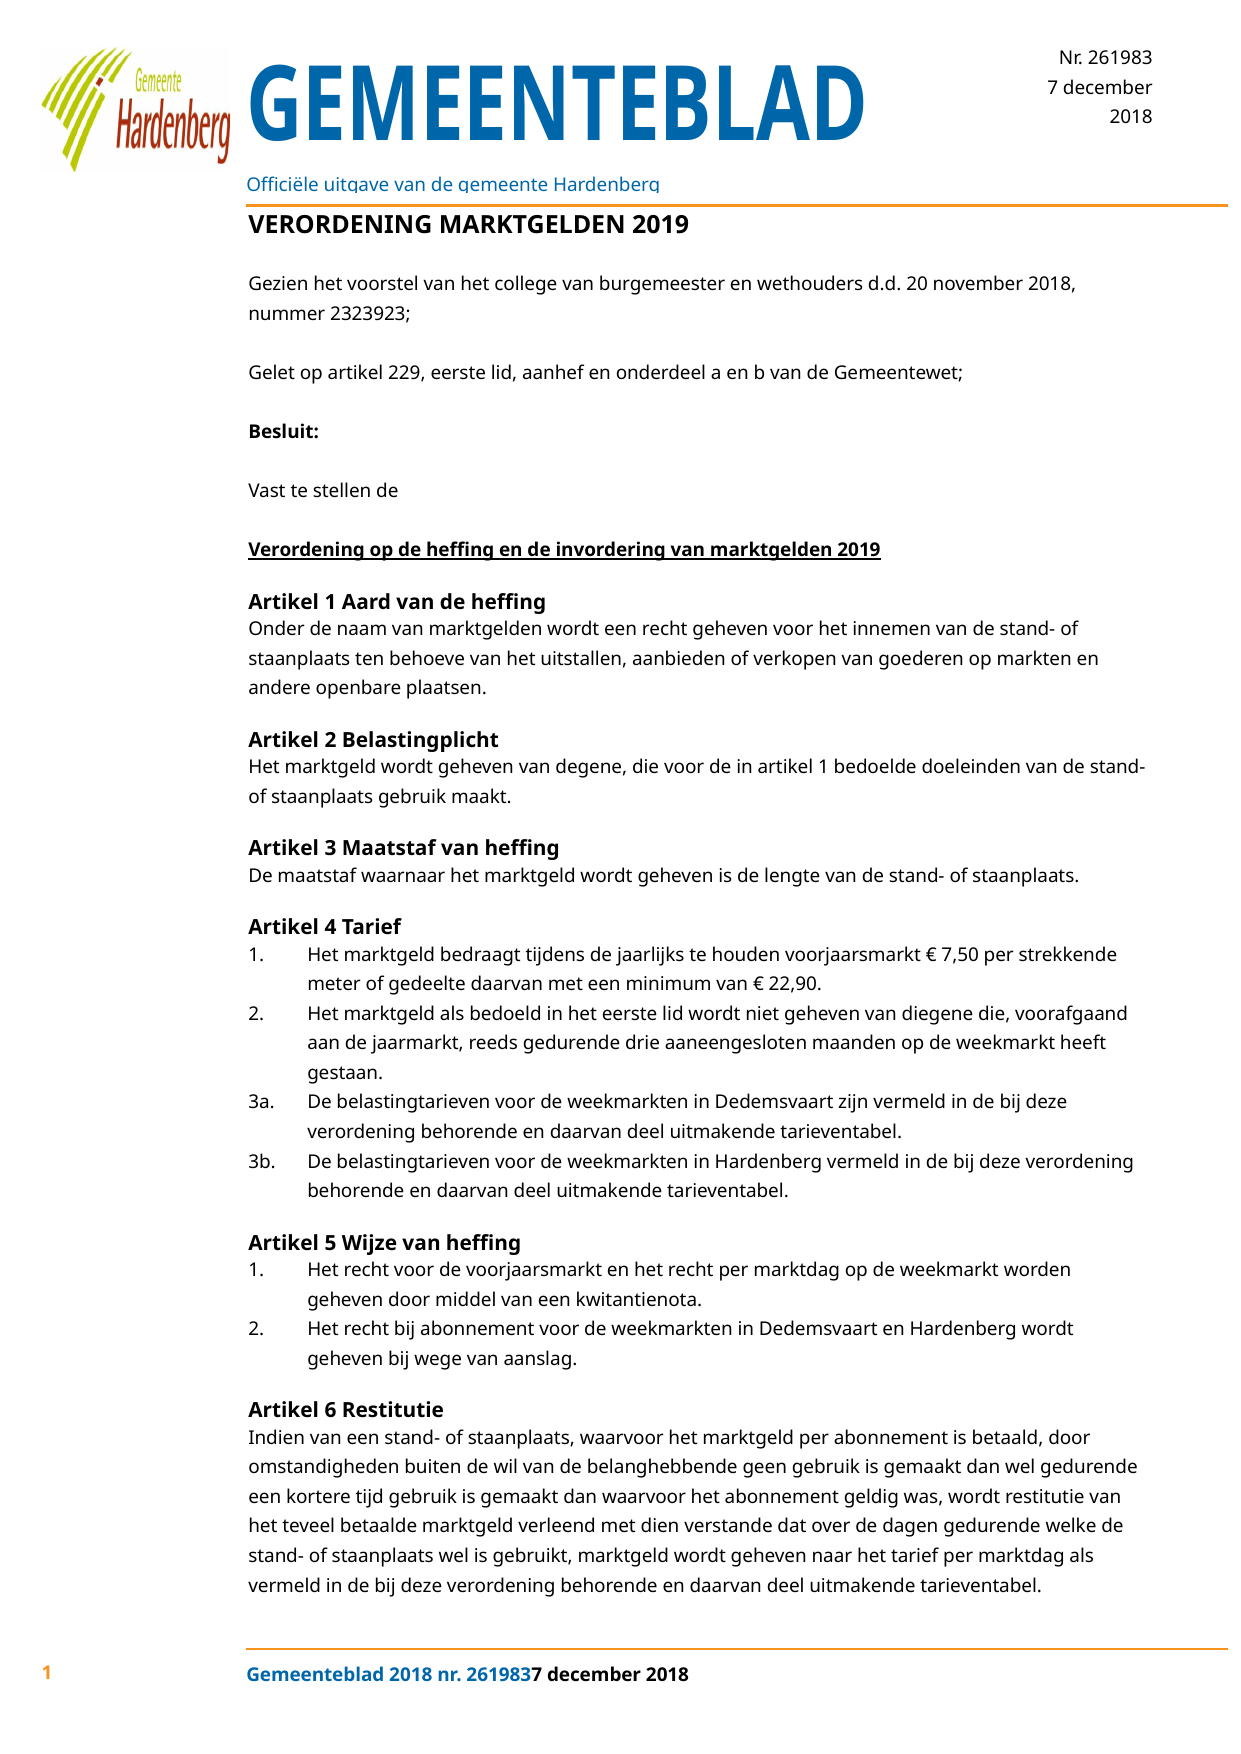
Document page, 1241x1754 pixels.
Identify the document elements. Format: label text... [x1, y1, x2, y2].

text De maatstaf waarnaar het marktgeld wordt geheven is de lengte van de stand- of staanplaats. [248, 862, 1152, 888]
list De belastingtarieven voor de weekmarkten in Dedemsvaart zijn vermeld in de bij deze verordening behorende en daarvan deel uitmakende tarieventabel. [248, 1089, 1152, 1144]
text VERORDENING MARKTGELDEN 2019 [248, 207, 1152, 241]
text Onder de naam van marktgelden wordt een recht geheven voor het innemen van de stand- of staanplaats ten behoeve van het uitstallen, aanbieden of verkopen van goederen op markten en andere openbare plaatsen. [248, 615, 1152, 700]
text Artikel 2 Belastingplicht [248, 725, 1152, 753]
text Verordening op de heffing en de invordering van marktgelden 2019 [248, 537, 1152, 562]
picture [41, 47, 231, 172]
list Het recht voor de voorjaarsmarkt en het recht per marktdag op de weekmarkt worden geheven door middel van een kwitantienota. [248, 1256, 1152, 1312]
text Besluit: [248, 418, 1152, 444]
text Artikel 1 Aard van de heffing [248, 587, 1152, 615]
text Vast te stellen de [248, 477, 1152, 503]
text Indien van een stand- of staanplaats, waarvoor het marktgeld per abonnement is betaald, door omstandigheden buiten de wil van de belanghebbende geen gebruik is gemaakt dan wel gedurende een kortere tijd gebruik is gemaakt dan waarvoor het abonnement geldig was, wordt restitutie van het teveel betaalde marktgeld verleend met dien verstande dat over de dagen gedurende welke de stand- of staanplaats wel is gebruikt, marktgeld wordt geheven naar het tarief per marktdag als vermeld in de bij deze verordening behorende en daarvan deel uitmakende tarieventabel. [248, 1424, 1152, 1597]
text Het marktgeld wordt geheven van degene, die voor de in artikel 1 bedoelde doeleinden van de stand- of staanplaats gebruik maakt. [248, 753, 1152, 809]
list Het marktgeld als bedoeld in het eerste lid wordt niet geheven van diegene die, voorafgaand aan de jaarmarkt, reeds gedurende drie aaneengesloten maanden op de weekmarkt heeft gestaan. [248, 1000, 1152, 1085]
list Het recht bij abonnement voor de weekmarkten in Dedemsvaart en Hardenberg wordt geheven bij wege van aanslag. [248, 1315, 1152, 1371]
list Het marktgeld bedraagt tijdens de jaarlijks te houden voorjaarsmarkt € 7,50 per strekkende meter of gedeelte daarvan met een minimum van € 22,90. [248, 941, 1152, 996]
text Artikel 3 Maatstaf van heffing [248, 833, 1152, 862]
text Artikel 6 Restitutie [248, 1395, 1152, 1424]
text Artikel 4 Tarief [248, 912, 1152, 941]
list De belastingtarieven voor de weekmarkten in Hardenberg vermeld in de bij deze verordening behorende en daarvan deel uitmakende tarieventabel. [248, 1148, 1152, 1203]
text Gezien het voorstel van het college van burgemeester en wethouders d.d. 20 november 2018, nummer 2323923; [248, 270, 1152, 326]
text Gelet op artikel 229, eerste lid, aanhef en onderdeel a en b van de Gemeentewet; [248, 359, 1152, 385]
text Artikel 5 Wijze van heffing [248, 1228, 1152, 1256]
